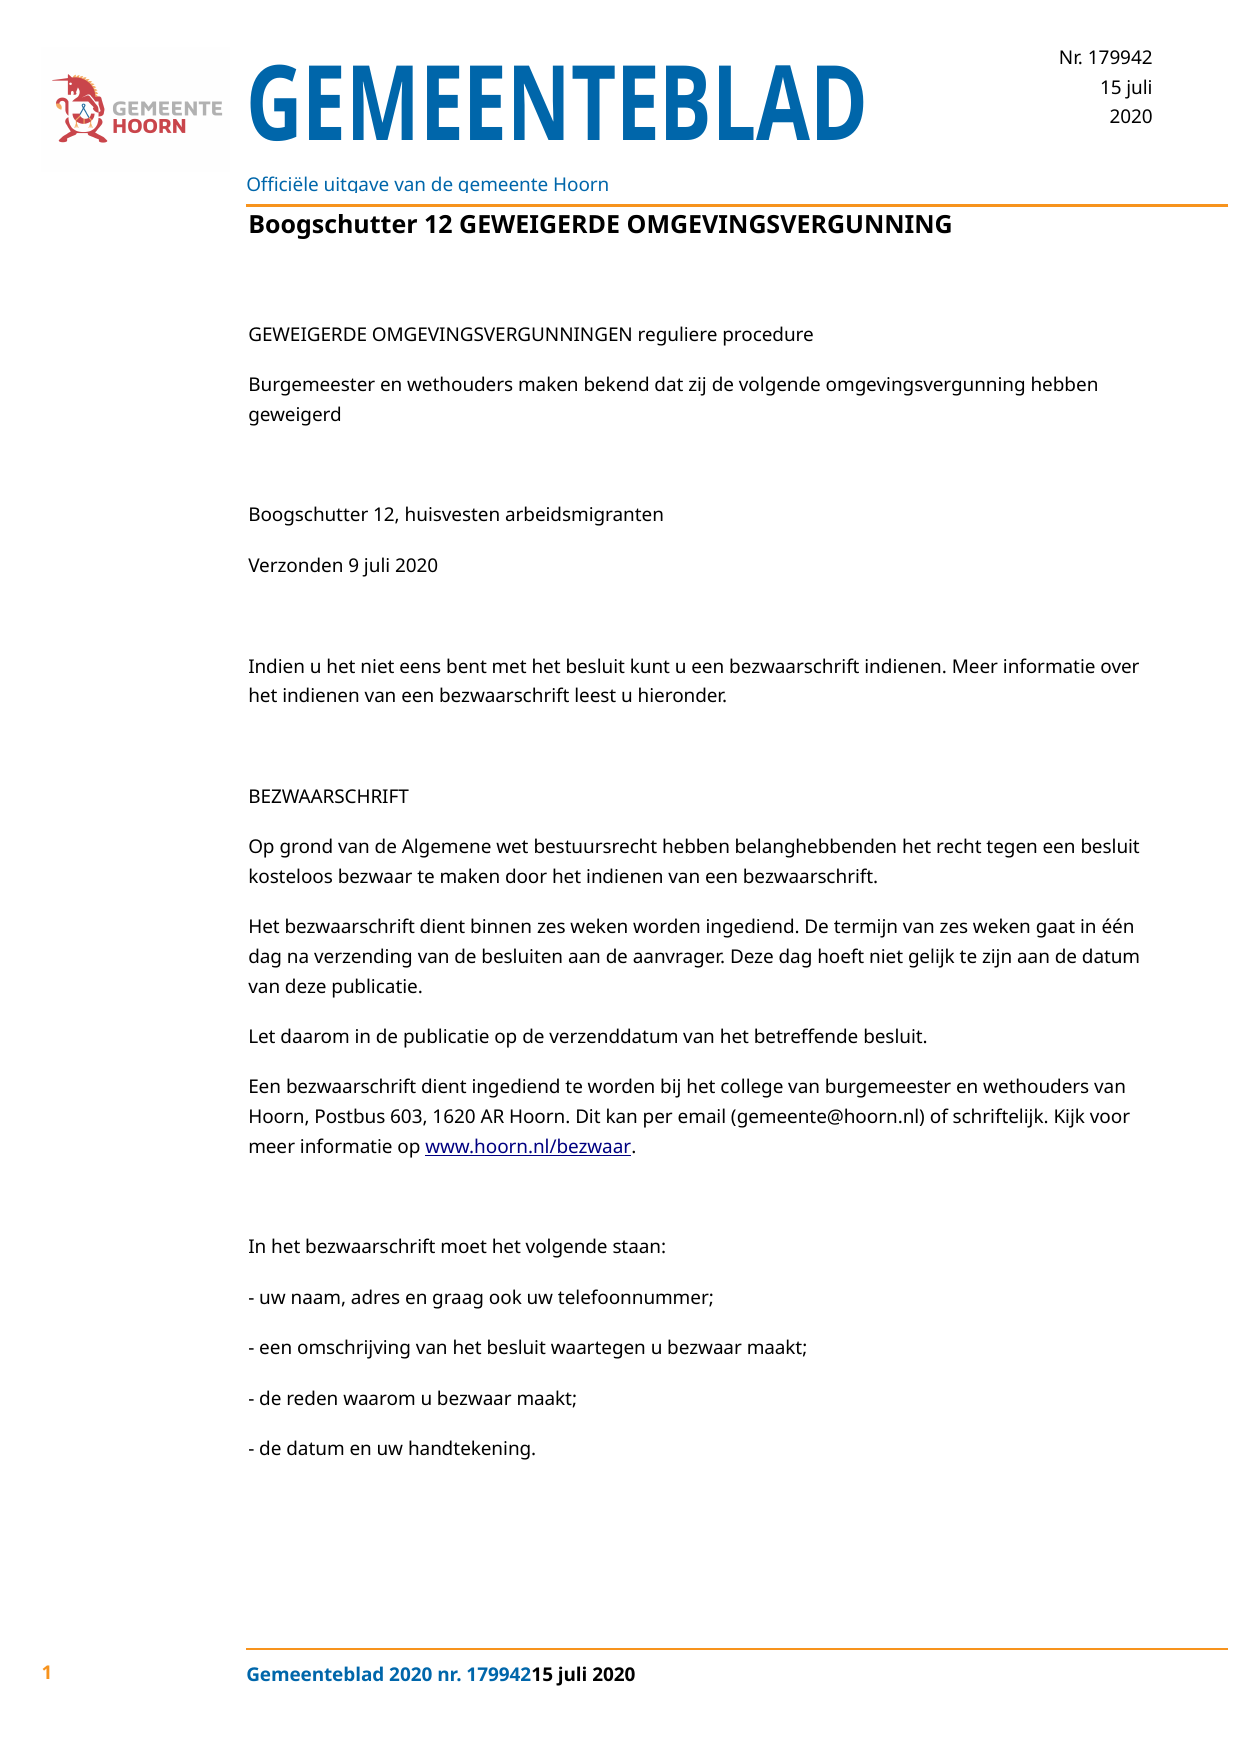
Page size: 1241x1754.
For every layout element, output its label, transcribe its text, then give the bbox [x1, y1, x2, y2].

text Een bezwaarschrift dient ingediend te worden bij het college van burgemeester en wethouders van Hoorn, Postbus 603, 1620 AR Hoorn. Dit kan per email (gemeente@hoorn.nl) of schriftelijk. Kijk voor meer informatie op www.hoorn.nl/bezwaar. [248, 1074, 1152, 1158]
text Boogschutter 12, huisvesten arbeidsmigranten [248, 502, 1152, 527]
text Het bezwaarschrift dient binnen zes weken worden ingediend. De termijn van zes weken gaat in één dag na verzending van de besluiten aan de aanvrager. Deze dag hoeft niet gelijk te zijn aan de datum van deze publicatie. [248, 914, 1152, 998]
text - de reden waarom u bezwaar maakt; [248, 1385, 1152, 1411]
text BEZWAARSCHRIFT [248, 783, 1152, 809]
text Op grond van de Algemene wet bestuursrecht hebben belanghebbenden het recht tegen een besluit kosteloos bezwaar te maken door het indienen van een bezwaarschrift. [248, 834, 1152, 889]
text Burgemeester en wethouders maken bekend dat zij de volgende omgevingsvergunning hebben geweigerd [248, 371, 1152, 426]
text Indien u het niet eens bent met het besluit kunt u een bezwaarschrift indienen. Meer informatie over het indienen van een bezwaarschrift leest u hieronder. [248, 653, 1152, 708]
text - een omschrijving van het besluit waartegen u bezwaar maakt; [248, 1334, 1152, 1360]
text - de datum en uw handtekening. [248, 1435, 1152, 1461]
text Boogschutter 12 GEWEIGERDE OMGEVINGSVERGUNNING [248, 207, 1152, 241]
text In het bezwaarschrift moet het volgende staan: [248, 1234, 1152, 1259]
text - uw naam, adres en graag ook uw telefoonnummer; [248, 1284, 1152, 1310]
text GEWEIGERDE OMGEVINGSVERGUNNINGEN reguliere procedure [248, 321, 1152, 346]
text Let daarom in de publicatie op de verzenddatum van het betreffende besluit. [248, 1023, 1152, 1049]
picture [41, 47, 231, 172]
text Verzonden 9 juli 2020 [248, 552, 1152, 578]
